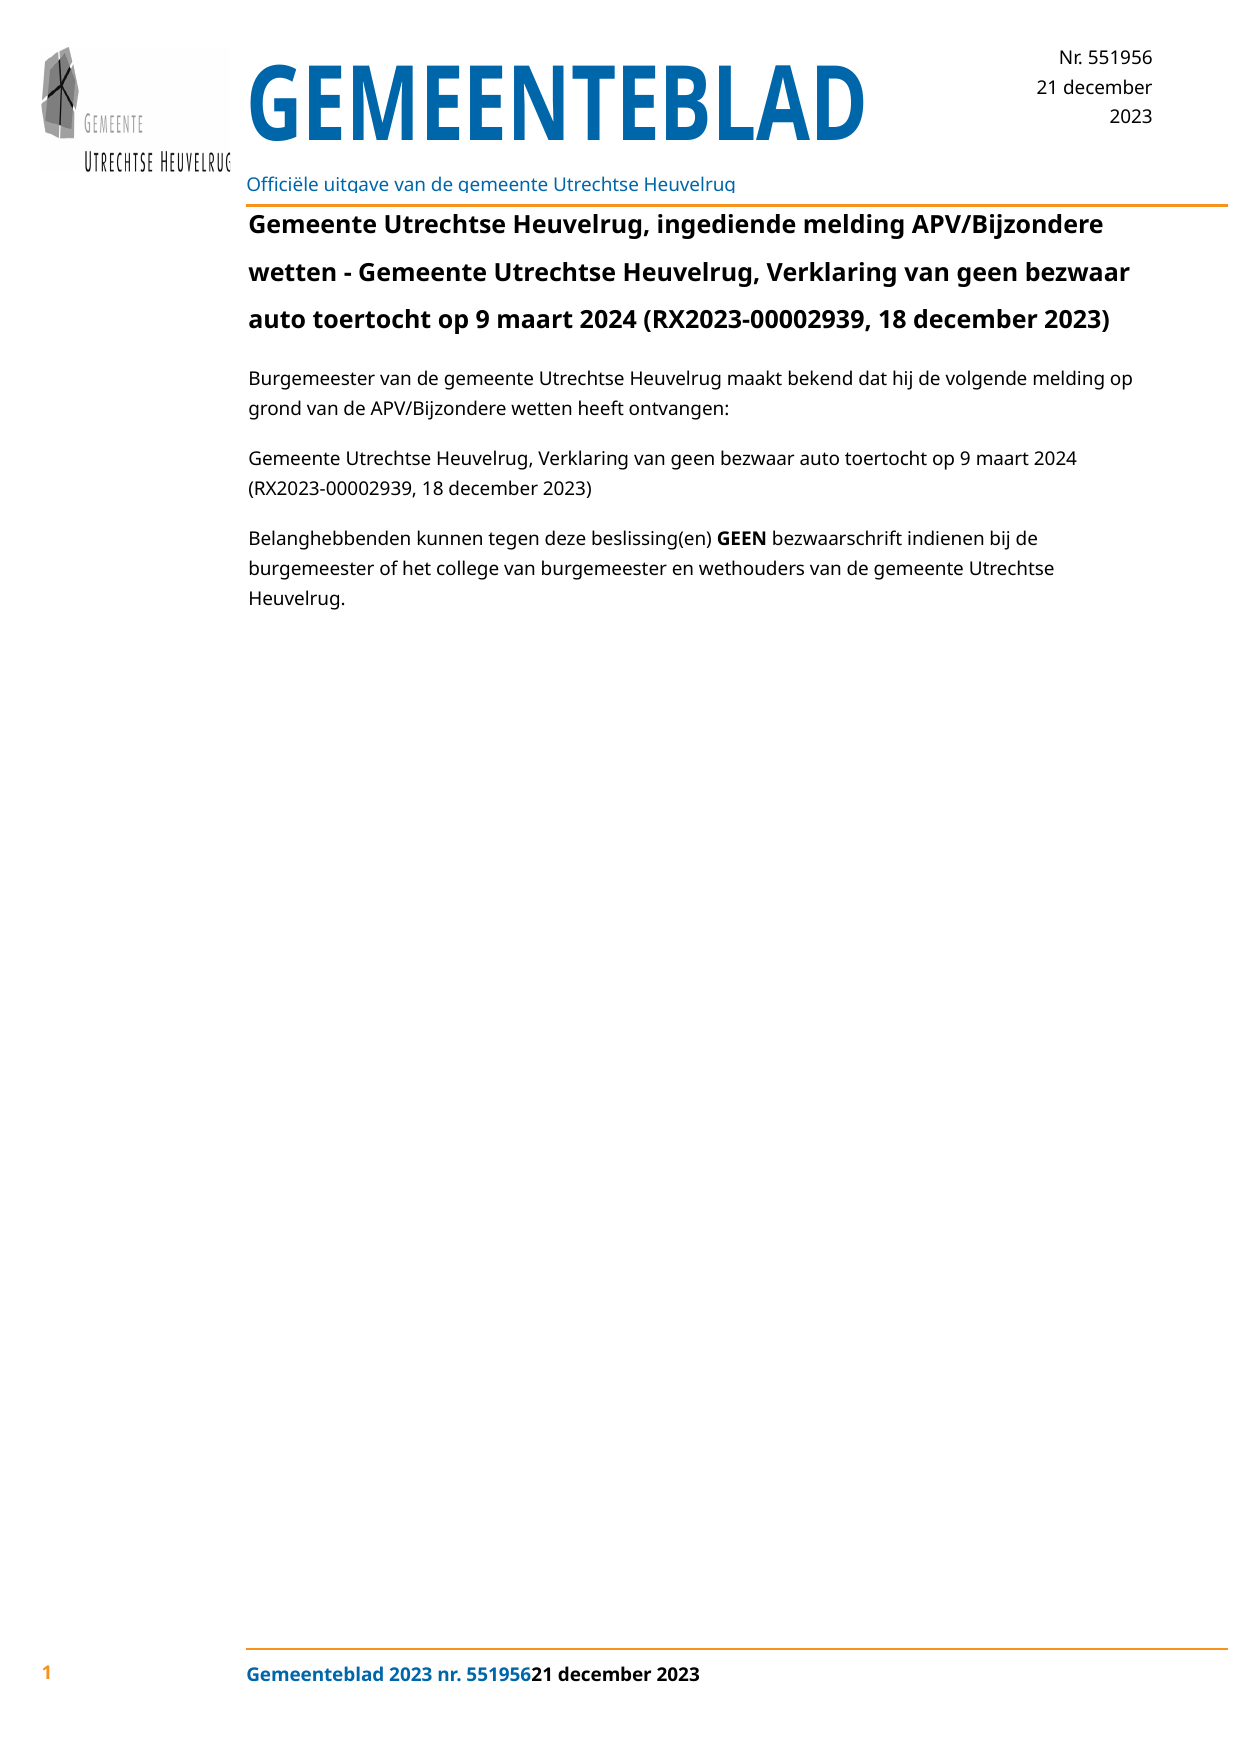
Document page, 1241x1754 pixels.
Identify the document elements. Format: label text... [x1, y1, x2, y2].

text Burgemeester van de gemeente Utrechtse Heuvelrug maakt bekend dat hij de volgende melding op grond van de APV/Bijzondere wetten heeft ontvangen: [248, 366, 1152, 421]
picture [41, 47, 231, 172]
text Belanghebbenden kunnen tegen deze beslissing(en) GEEN bezwaarschrift indienen bij de burgemeester of het college van burgemeester en wethouders van de gemeente Utrechtse Heuvelrug. [248, 526, 1152, 610]
text Gemeente Utrechtse Heuvelrug, Verklaring van geen bezwaar auto toertocht op 9 maart 2024 (RX2023-00002939, 18 december 2023) [248, 446, 1152, 501]
text Gemeente Utrechtse Heuvelrug, ingediende melding APV/Bijzondere wetten - Gemeente Utrechtse Heuvelrug, Verklaring van geen bezwaar auto toertocht op 9 maart 2024 (RX2023-00002939, 18 december 2023) [248, 207, 1152, 336]
